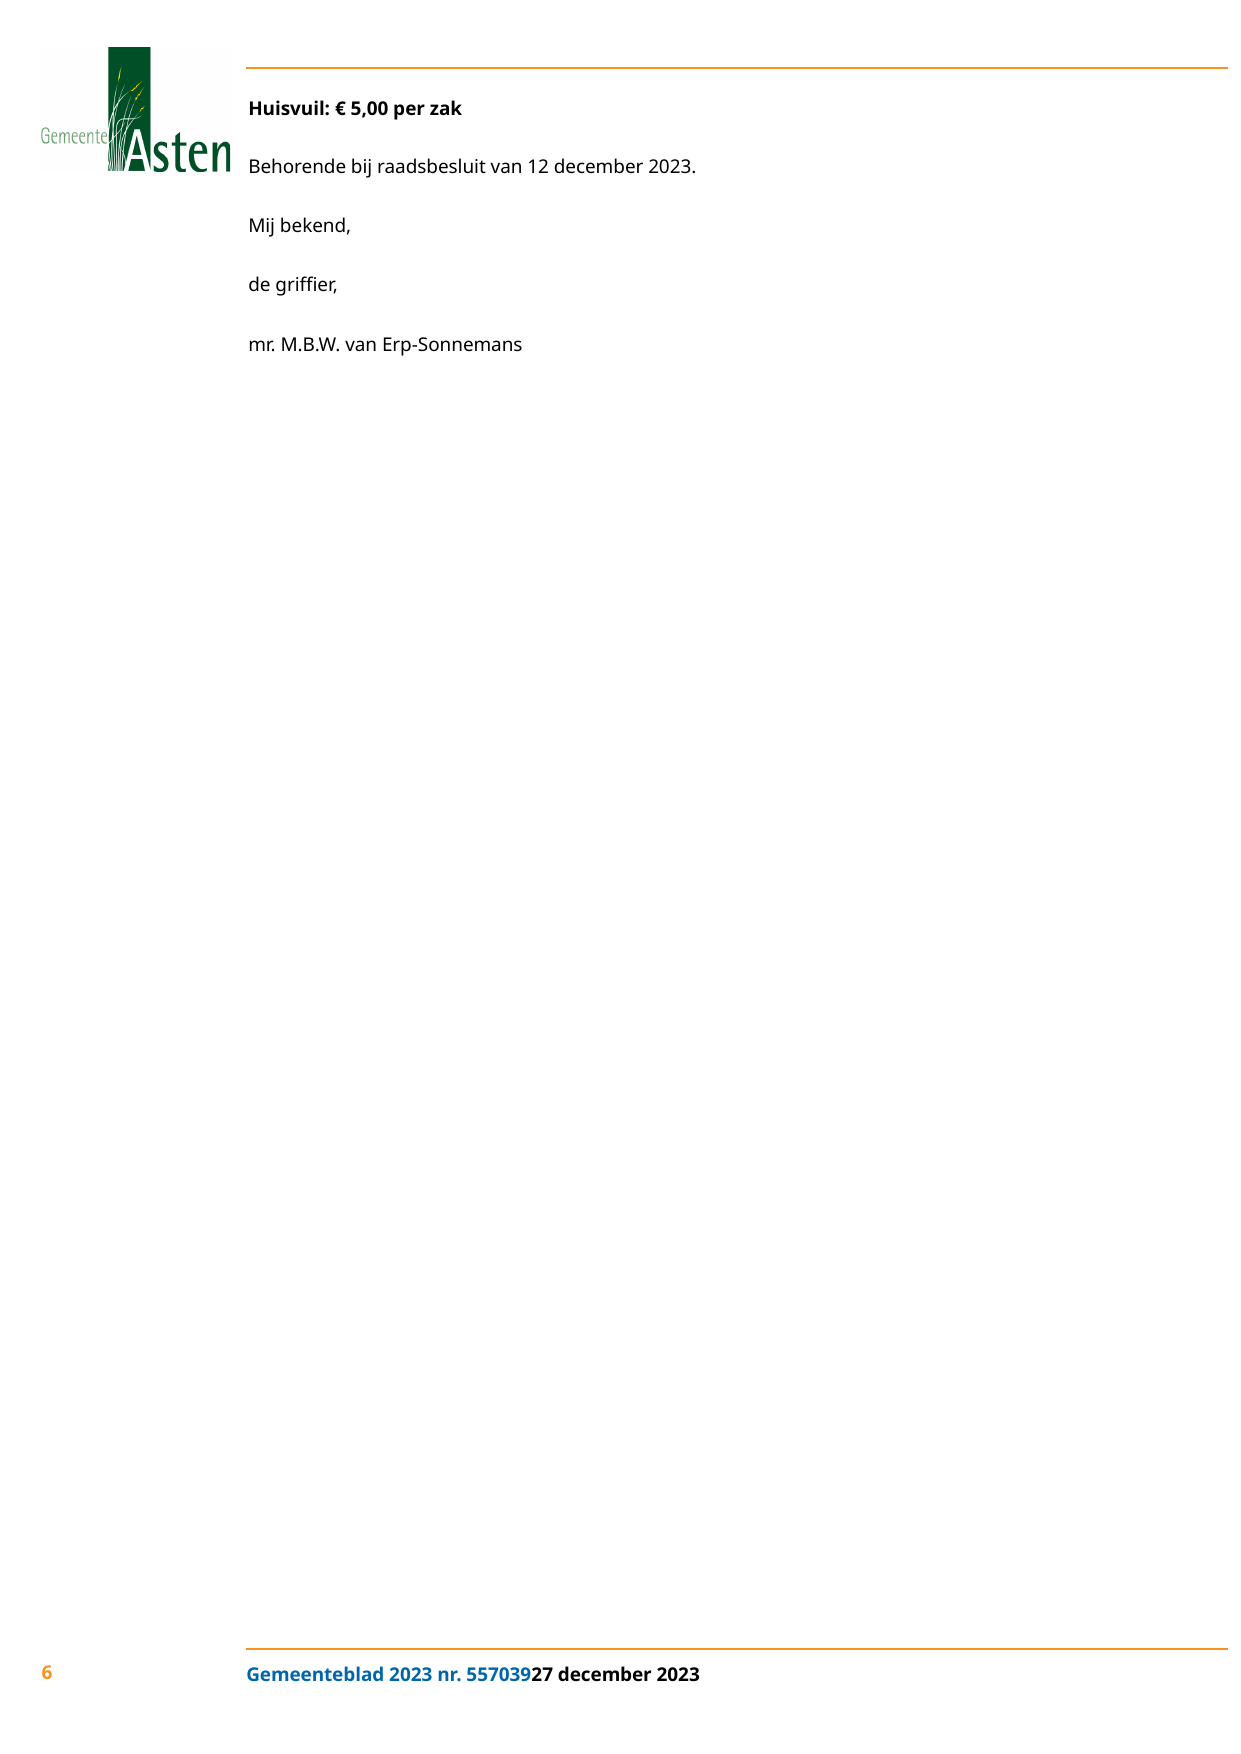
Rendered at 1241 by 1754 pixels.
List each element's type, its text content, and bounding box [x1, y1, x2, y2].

picture [41, 47, 231, 172]
text Mij bekend, [248, 212, 1152, 238]
text mr. M.B.W. van Erp-Sonnemans [248, 331, 1152, 357]
text de griffier, [248, 272, 1152, 297]
text Behorende bij raadsbesluit van 12 december 2023. [248, 153, 1152, 179]
table_cell Huisvuil: € 5,00 per zak [248, 95, 1152, 121]
